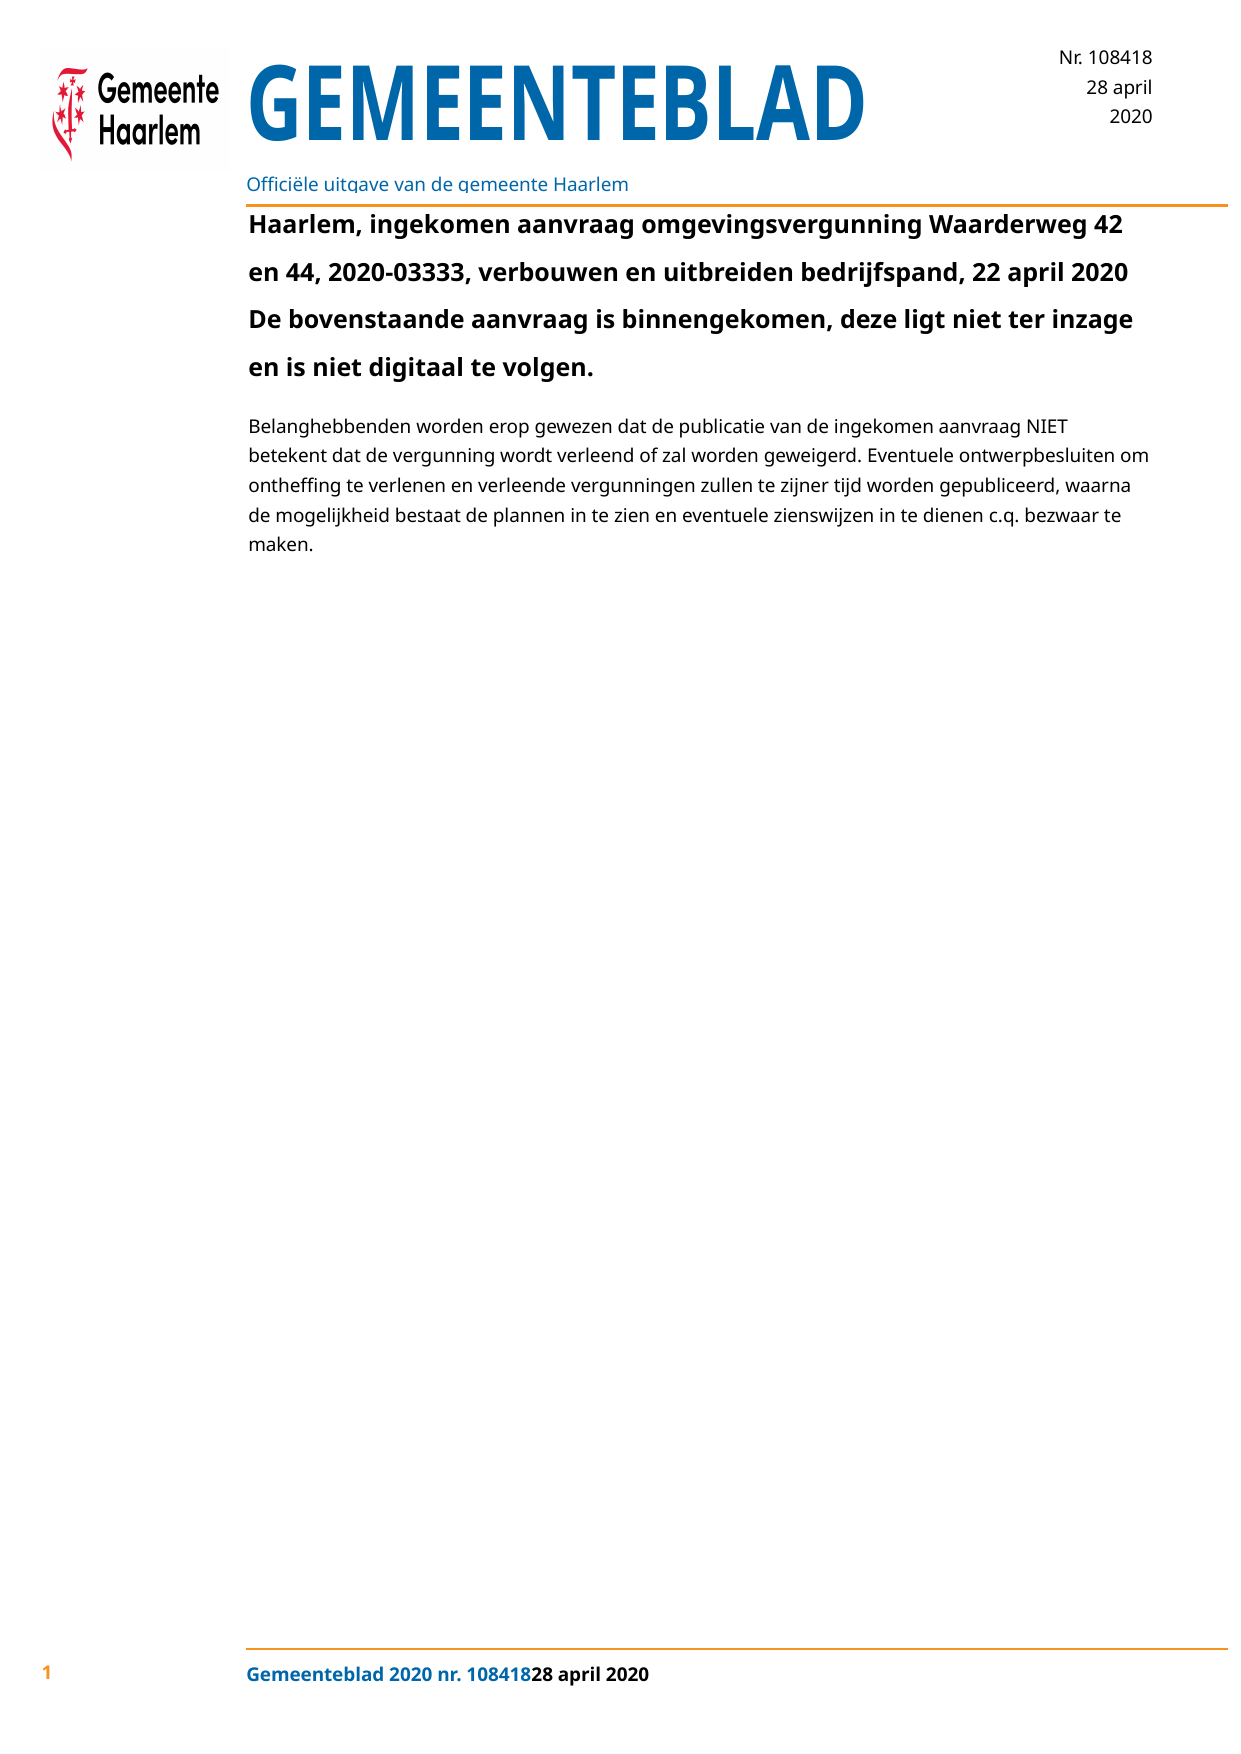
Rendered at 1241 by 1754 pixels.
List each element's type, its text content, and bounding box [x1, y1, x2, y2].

text Haarlem, ingekomen aanvraag omgevingsvergunning Waarderweg 42 en 44, 2020-03333, verbouwen en uitbreiden bedrijfspand, 22 april 2020 De bovenstaande aanvraag is binnengekomen, deze ligt niet ter inzage en is niet digitaal te volgen. [248, 207, 1152, 384]
picture [41, 47, 231, 172]
text Belanghebbenden worden erop gewezen dat de publicatie van de ingekomen aanvraag NIET betekent dat de vergunning wordt verleend of zal worden geweigerd. Eventuele ontwerpbesluiten om ontheffing te verlenen en verleende vergunningen zullen te zijner tijd worden gepubliceerd, waarna de mogelijkheid bestaat de plannen in te zien en eventuele zienswijzen in te dienen c.q. bezwaar te maken. [248, 413, 1152, 557]
